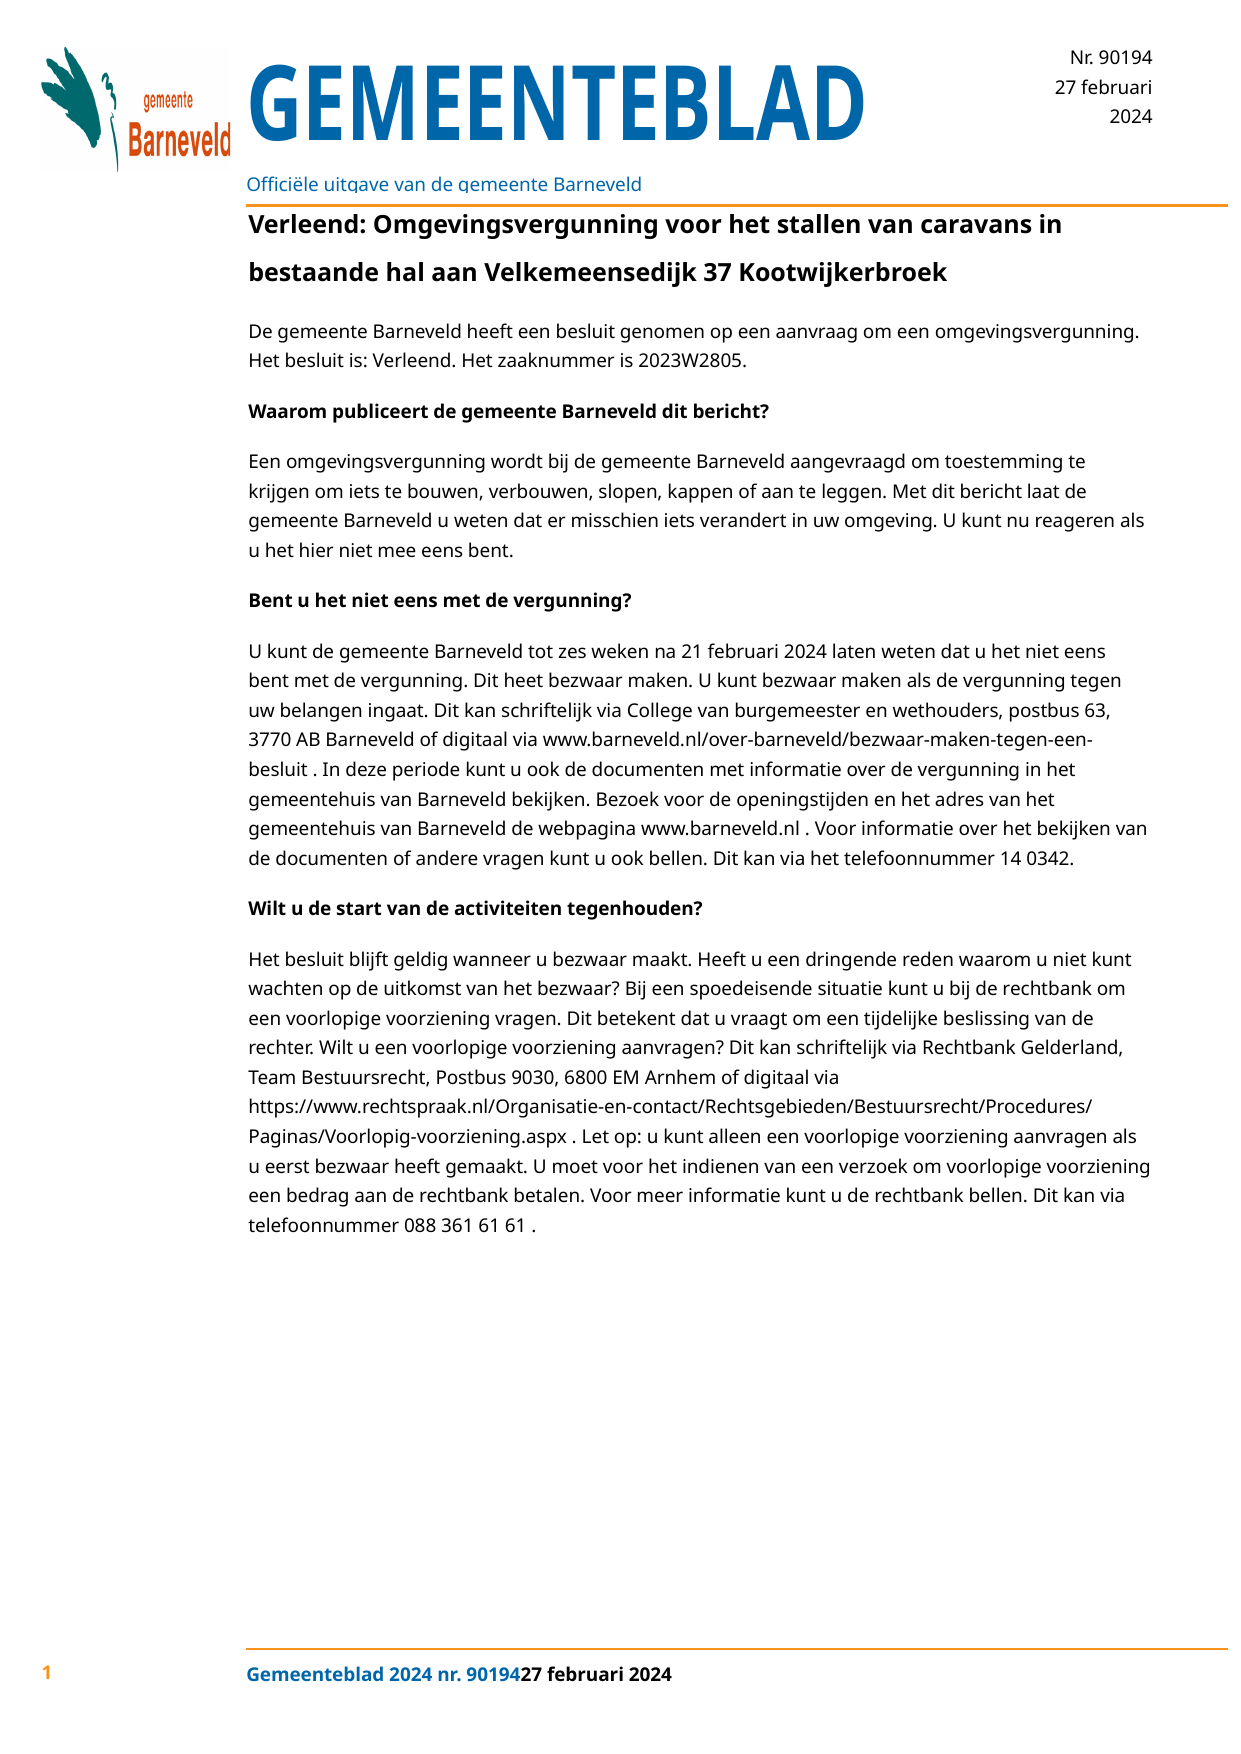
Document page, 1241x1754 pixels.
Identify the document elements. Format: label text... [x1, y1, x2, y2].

text Verleend: Omgevingsvergunning voor het stallen van caravans in bestaande hal aan Velkemeensedijk 37 Kootwijkerbroek [248, 207, 1152, 288]
text Het besluit blijft geldig wanneer u bezwaar maakt. Heeft u een dringende reden waarom u niet kunt wachten op de uitkomst van het bezwaar? Bij een spoedeisende situatie kunt u bij de rechtbank om een voorlopige voorziening vragen. Dit betekent dat u vraagt om een tijdelijke beslissing van de rechter. Wilt u een voorlopige voorziening aanvragen? Dit kan schriftelijk via Rechtbank Gelderland, Team Bestuursrecht, Postbus 9030, 6800 EM Arnhem of digitaal via https://www.rechtspraak.nl/Organisatie-en-contact/Rechtsgebieden/Bestuursrecht/Procedures/Paginas/Voorlopig-voorziening.aspx . Let op: u kunt alleen een voorlopige voorziening aanvragen als u eerst bezwaar heeft gemaakt. U moet voor het indienen van een verzoek om voorlopige voorziening een bedrag aan de rechtbank betalen. Voor meer informatie kunt u de rechtbank bellen. Dit kan via telefoonnummer 088 361 61 61 . [248, 946, 1152, 1238]
text Een omgevingsvergunning wordt bij de gemeente Barneveld aangevraagd om toestemming te krijgen om iets te bouwen, verbouwen, slopen, kappen of aan te leggen. Met dit bericht laat de gemeente Barneveld u weten dat er misschien iets verandert in uw omgeving. U kunt nu reageren als u het hier niet mee eens bent. [248, 448, 1152, 563]
text U kunt de gemeente Barneveld tot zes weken na 21 februari 2024 laten weten dat u het niet eens bent met de vergunning. Dit heet bezwaar maken. U kunt bezwaar maken als de vergunning tegen uw belangen ingaat. Dit kan schriftelijk via College van burgemeester en wethouders, postbus 63, 3770 AB Barneveld of digitaal via www.barneveld.nl/over-barneveld/bezwaar-maken-tegen-een-besluit . In deze periode kunt u ook de documenten met informatie over de vergunning in het gemeentehuis van Barneveld bekijken. Bezoek voor de openingstijden en het adres van het gemeentehuis van Barneveld de webpagina www.barneveld.nl . Voor informatie over het bekijken van de documenten of andere vragen kunt u ook bellen. Dit kan via het telefoonnummer 14 0342. [248, 638, 1152, 871]
text Bent u het niet eens met de vergunning? [248, 587, 1152, 613]
text De gemeente Barneveld heeft een besluit genomen op een aanvraag om een omgevingsvergunning. Het besluit is: Verleend. Het zaaknummer is 2023W2805. [248, 318, 1152, 373]
picture [41, 47, 231, 172]
text Wilt u de start van de activiteiten tegenhouden? [248, 895, 1152, 921]
text Waarom publiceert de gemeente Barneveld dit bericht? [248, 398, 1152, 424]
